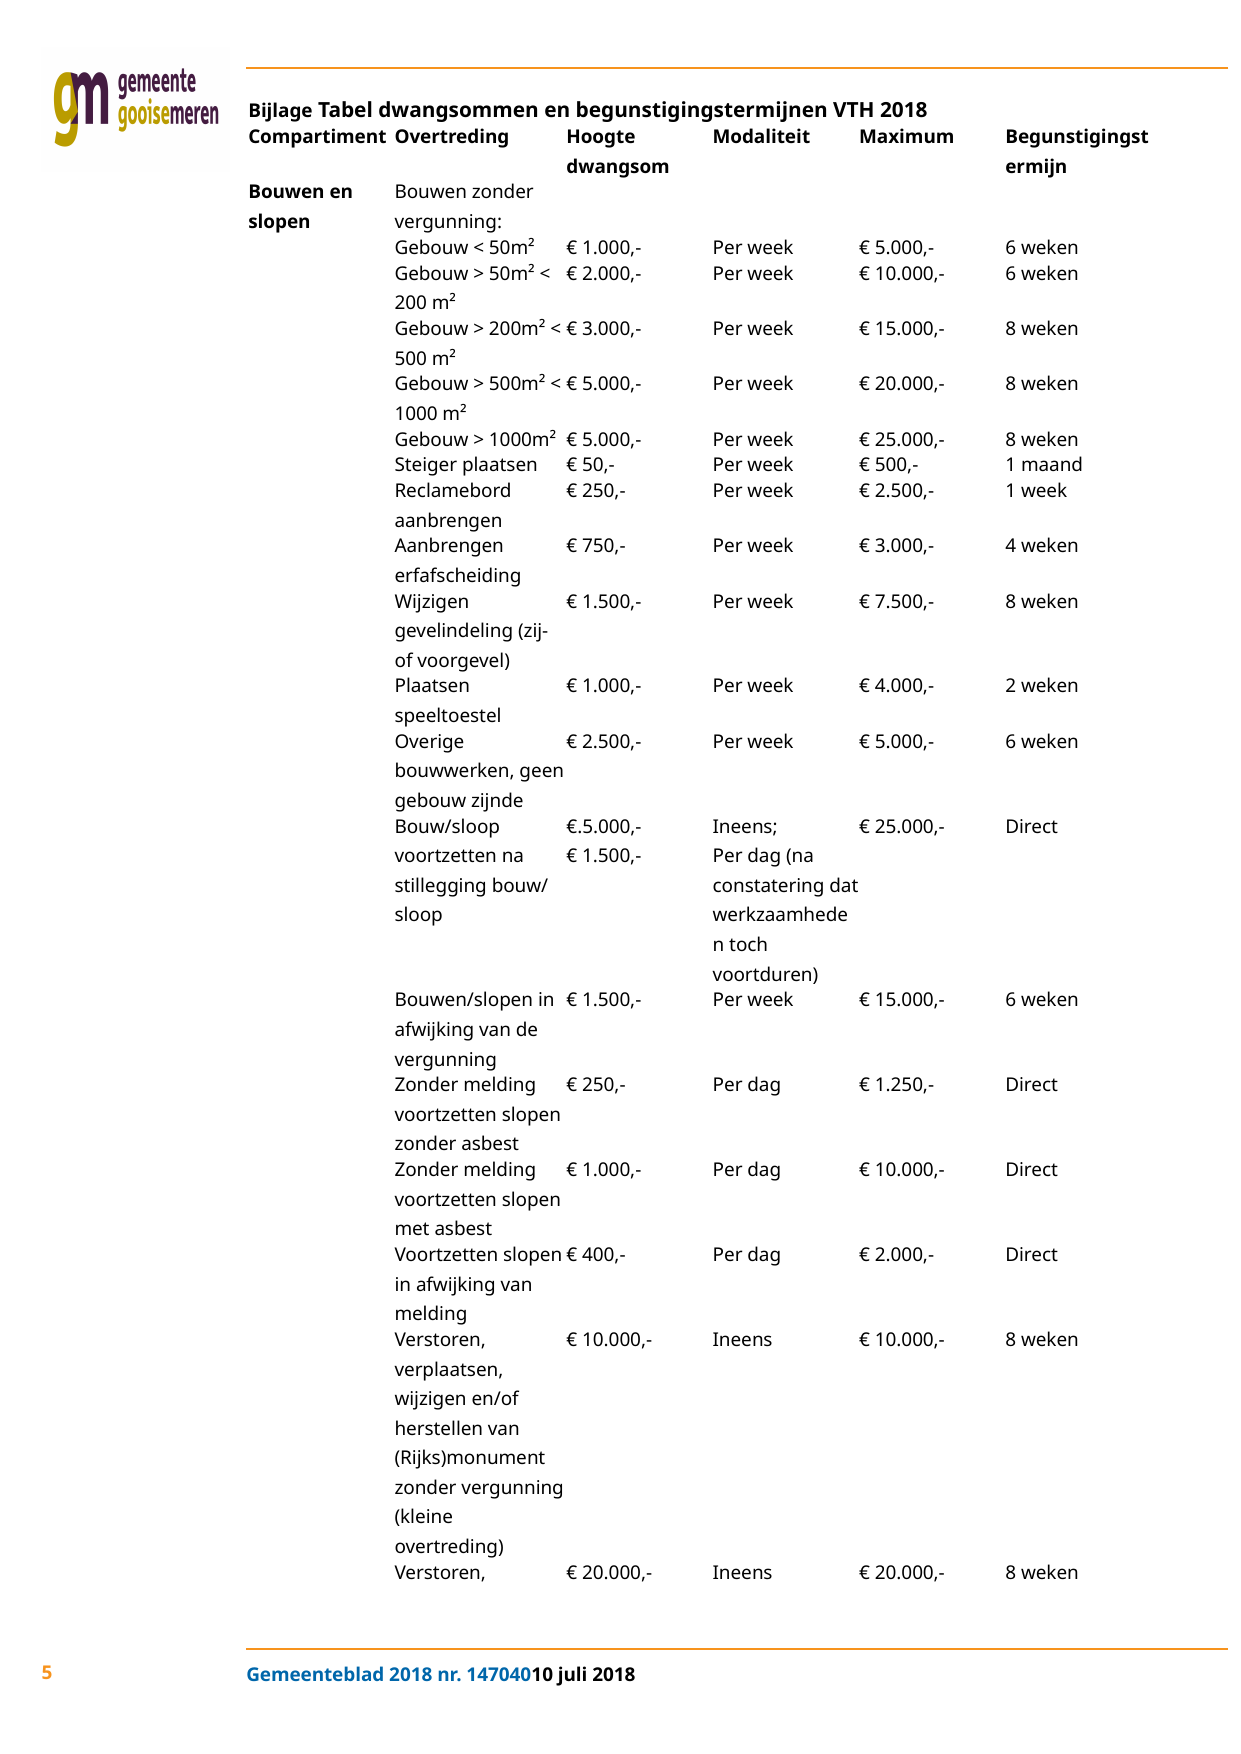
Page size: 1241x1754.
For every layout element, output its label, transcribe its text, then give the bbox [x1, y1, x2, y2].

table_cell Per dag [713, 1241, 859, 1326]
table_cell [248, 728, 394, 813]
table_cell Direct [1005, 813, 1152, 987]
table_cell 8 weken [1005, 370, 1152, 426]
table_cell [566, 179, 712, 234]
table_cell Bouwen/slopen in afwijking van de vergunning [394, 987, 566, 1071]
table_cell 8 weken [1005, 588, 1152, 673]
table_cell Gebouw > 1000m² [394, 426, 566, 451]
table_cell € 2.500,- [859, 477, 1005, 532]
table_cell € 50,- [566, 451, 712, 477]
table_cell Direct [1005, 1071, 1152, 1156]
table_cell Per dag [713, 1156, 859, 1241]
table_cell € 10.000,- [859, 1156, 1005, 1241]
table_cell € 15.000,- [859, 315, 1005, 370]
table_cell € 250,- [566, 477, 712, 532]
table_cell € 5.000,- [566, 370, 712, 426]
table_cell Aanbrengen erfafscheiding [394, 533, 566, 588]
table_cell [248, 588, 394, 673]
table_cell [248, 533, 394, 588]
table_cell [248, 1156, 394, 1241]
table_cell € 5.000,- [859, 234, 1005, 260]
table_cell [248, 1071, 394, 1156]
table_cell [248, 370, 394, 426]
table_header Maximum [859, 124, 1005, 179]
table_cell €.5.000,- € 1.500,- [566, 813, 712, 987]
table_cell Wijzigen gevelindeling (zij- of voorgevel) [394, 588, 566, 673]
table_cell € 20.000,- [566, 1559, 712, 1585]
table_header Overtreding [394, 124, 566, 179]
table_cell Direct [1005, 1156, 1152, 1241]
table_header Hoogte dwangsom [566, 124, 712, 179]
table_cell Per week [713, 234, 859, 260]
table_cell Per week [713, 533, 859, 588]
table_cell € 1.000,- [566, 673, 712, 728]
table_header Compartiment [248, 124, 394, 179]
table_cell [713, 179, 859, 234]
table_cell [248, 451, 394, 477]
table_cell € 25.000,- [859, 813, 1005, 987]
table_cell € 1.500,- [566, 987, 712, 1071]
table_cell Per week [713, 426, 859, 451]
table_cell [248, 477, 394, 532]
table_cell Steiger plaatsen [394, 451, 566, 477]
table_cell € 500,- [859, 451, 1005, 477]
table_cell Gebouw > 500m² < 1000 m² [394, 370, 566, 426]
table_cell Gebouw > 200m² < 500 m² [394, 315, 566, 370]
table_cell Per week [713, 728, 859, 813]
picture [41, 47, 231, 172]
text Bijlage Tabel dwangsommen en begunstigingstermijnen VTH 2018 [248, 95, 1152, 123]
table_cell Per dag [713, 1071, 859, 1156]
table_cell Zonder melding voortzetten slopen met asbest [394, 1156, 566, 1241]
table_cell [248, 1326, 394, 1559]
table_cell 1 maand [1005, 451, 1152, 477]
table_header Modaliteit [713, 124, 859, 179]
table_cell € 4.000,- [859, 673, 1005, 728]
table_cell [248, 1559, 394, 1585]
table_cell 8 weken [1005, 426, 1152, 451]
table_cell Per week [713, 260, 859, 315]
table_cell € 5.000,- [566, 426, 712, 451]
table_cell € 10.000,- [859, 1326, 1005, 1559]
table_cell [248, 426, 394, 451]
table_cell [248, 1241, 394, 1326]
table_cell € 400,- [566, 1241, 712, 1326]
table_cell 1 week [1005, 477, 1152, 532]
table_cell Per week [713, 588, 859, 673]
table_cell 6 weken [1005, 234, 1152, 260]
table_cell 6 weken [1005, 260, 1152, 315]
table_cell Gebouw > 50m² < 200 m² [394, 260, 566, 315]
table_cell € 250,- [566, 1071, 712, 1156]
table_cell Ineens [713, 1559, 859, 1585]
table_cell € 2.500,- [566, 728, 712, 813]
table_cell Zonder melding voortzetten slopen zonder asbest [394, 1071, 566, 1156]
table_cell Per week [713, 673, 859, 728]
table_cell Ineens [713, 1326, 859, 1559]
table_cell € 10.000,- [859, 260, 1005, 315]
table_cell [248, 260, 394, 315]
table_cell € 7.500,- [859, 588, 1005, 673]
table_cell € 2.000,- [566, 260, 712, 315]
table_cell € 10.000,- [566, 1326, 712, 1559]
table_cell Bouwen zonder vergunning: [394, 179, 566, 234]
table_cell Per week [713, 370, 859, 426]
table_cell 2 weken [1005, 673, 1152, 728]
table_cell Overige bouwwerken, geen gebouw zijnde [394, 728, 566, 813]
table_cell € 5.000,- [859, 728, 1005, 813]
table_cell [248, 987, 394, 1071]
table_cell € 25.000,- [859, 426, 1005, 451]
table_cell € 15.000,- [859, 987, 1005, 1071]
table_cell [1005, 179, 1152, 234]
table_cell € 3.000,- [566, 315, 712, 370]
table_cell € 1.500,- [566, 588, 712, 673]
table_cell € 1.000,- [566, 234, 712, 260]
table_cell 8 weken [1005, 1559, 1152, 1585]
table_cell Verstoren, [394, 1559, 566, 1585]
table_cell [248, 673, 394, 728]
table_cell € 20.000,- [859, 370, 1005, 426]
table_header Begunstigingstermijn [1005, 124, 1152, 179]
table_cell [248, 315, 394, 370]
table_cell Direct [1005, 1241, 1152, 1326]
table_cell 6 weken [1005, 987, 1152, 1071]
table_cell [248, 813, 394, 987]
table_cell Bouw/sloop voortzetten na stillegging bouw/ sloop [394, 813, 566, 987]
table_cell Verstoren, verplaatsen, wijzigen en/of herstellen van (Rijks)monument zonder vergunning (kleine overtreding) [394, 1326, 566, 1559]
table_cell 4 weken [1005, 533, 1152, 588]
table_cell 8 weken [1005, 1326, 1152, 1559]
table_cell Voortzetten slopen in afwijking van melding [394, 1241, 566, 1326]
table_cell € 20.000,- [859, 1559, 1005, 1585]
table_cell € 3.000,- [859, 533, 1005, 588]
table_cell [859, 179, 1005, 234]
table_cell Per week [713, 315, 859, 370]
table_cell € 1.000,- [566, 1156, 712, 1241]
table_cell Reclamebord aanbrengen [394, 477, 566, 532]
table_cell [248, 234, 394, 260]
table_cell € 2.000,- [859, 1241, 1005, 1326]
table_cell Per week [713, 451, 859, 477]
table_cell € 750,- [566, 533, 712, 588]
table_cell 8 weken [1005, 315, 1152, 370]
table_cell € 1.250,- [859, 1071, 1005, 1156]
table_cell 6 weken [1005, 728, 1152, 813]
table_cell Bouwen en slopen [248, 179, 394, 234]
table_cell Per week [713, 477, 859, 532]
table_cell Ineens; Per dag (na constatering dat werkzaamheden toch voortduren) [713, 813, 859, 987]
table_cell Plaatsen speeltoestel [394, 673, 566, 728]
table_cell Gebouw < 50m² [394, 234, 566, 260]
table_cell Per week [713, 987, 859, 1071]
